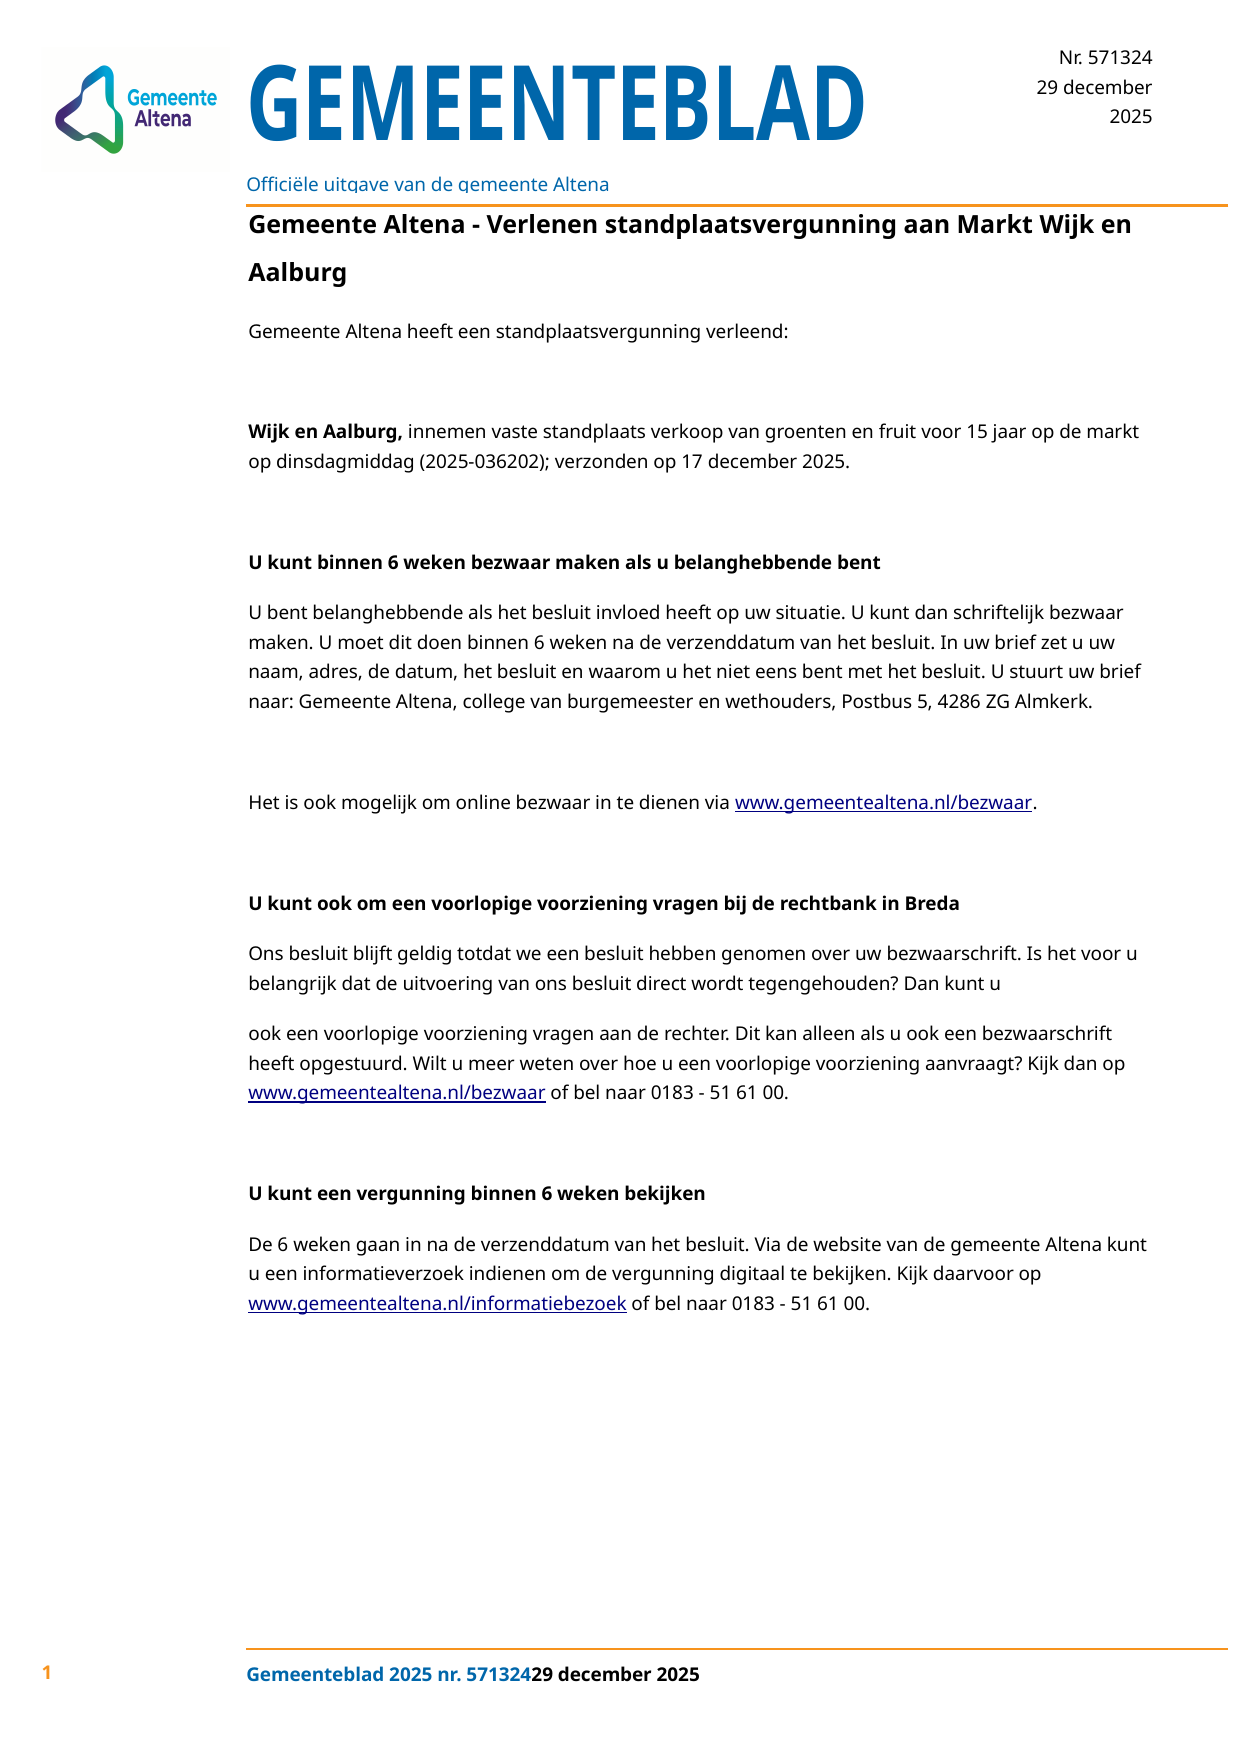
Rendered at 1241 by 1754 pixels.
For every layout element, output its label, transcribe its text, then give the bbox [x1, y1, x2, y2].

text Wijk en Aalburg, innemen vaste standplaats verkoop van groenten en fruit voor 15 jaar op de markt op dinsdagmiddag (2025-036202); verzonden op 17 december 2025. [248, 419, 1152, 474]
text ook een voorlopige voorziening vragen aan de rechter. Dit kan alleen als u ook een bezwaarschrift heeft opgestuurd. Wilt u meer weten over hoe u een voorlopige voorziening aanvraagt? Kijk dan op www.gemeentealtena.nl/bezwaar of bel naar 0183 - 51 61 00. [248, 1020, 1152, 1105]
text U kunt ook om een voorlopige voorziening vragen bij de rechtbank in Breda [248, 890, 1152, 916]
text Gemeente Altena heeft een standplaatsvergunning verleend: [248, 318, 1152, 344]
picture [41, 47, 231, 172]
text De 6 weken gaan in na de verzenddatum van het besluit. Via de website van de gemeente Altena kunt u een informatieverzoek indienen om de vergunning digitaal te bekijken. Kijk daarvoor op www.gemeentealtena.nl/informatiebezoek of bel naar 0183 - 51 61 00. [248, 1231, 1152, 1316]
text U kunt binnen 6 weken bezwaar maken als u belanghebbende bent [248, 549, 1152, 575]
text Het is ook mogelijk om online bezwaar in te dienen via www.gemeentealtena.nl/bezwaar. [248, 789, 1152, 815]
text U bent belanghebbende als het besluit invloed heeft op uw situatie. U kunt dan schriftelijk bezwaar maken. U moet dit doen binnen 6 weken na de verzenddatum van het besluit. In uw brief zet u uw naam, adres, de datum, het besluit en waarom u het niet eens bent met het besluit. U stuurt uw brief naar: Gemeente Altena, college van burgemeester en wethouders, Postbus 5, 4286 ZG Almkerk. [248, 599, 1152, 714]
text U kunt een vergunning binnen 6 weken bekijken [248, 1180, 1152, 1206]
text Gemeente Altena - Verlenen standplaatsvergunning aan Markt Wijk en Aalburg [248, 207, 1152, 288]
text Ons besluit blijft geldig totdat we een besluit hebben genomen over uw bezwaarschrift. Is het voor u belangrijk dat de uitvoering van ons besluit direct wordt tegengehouden? Dan kunt u [248, 940, 1152, 996]
